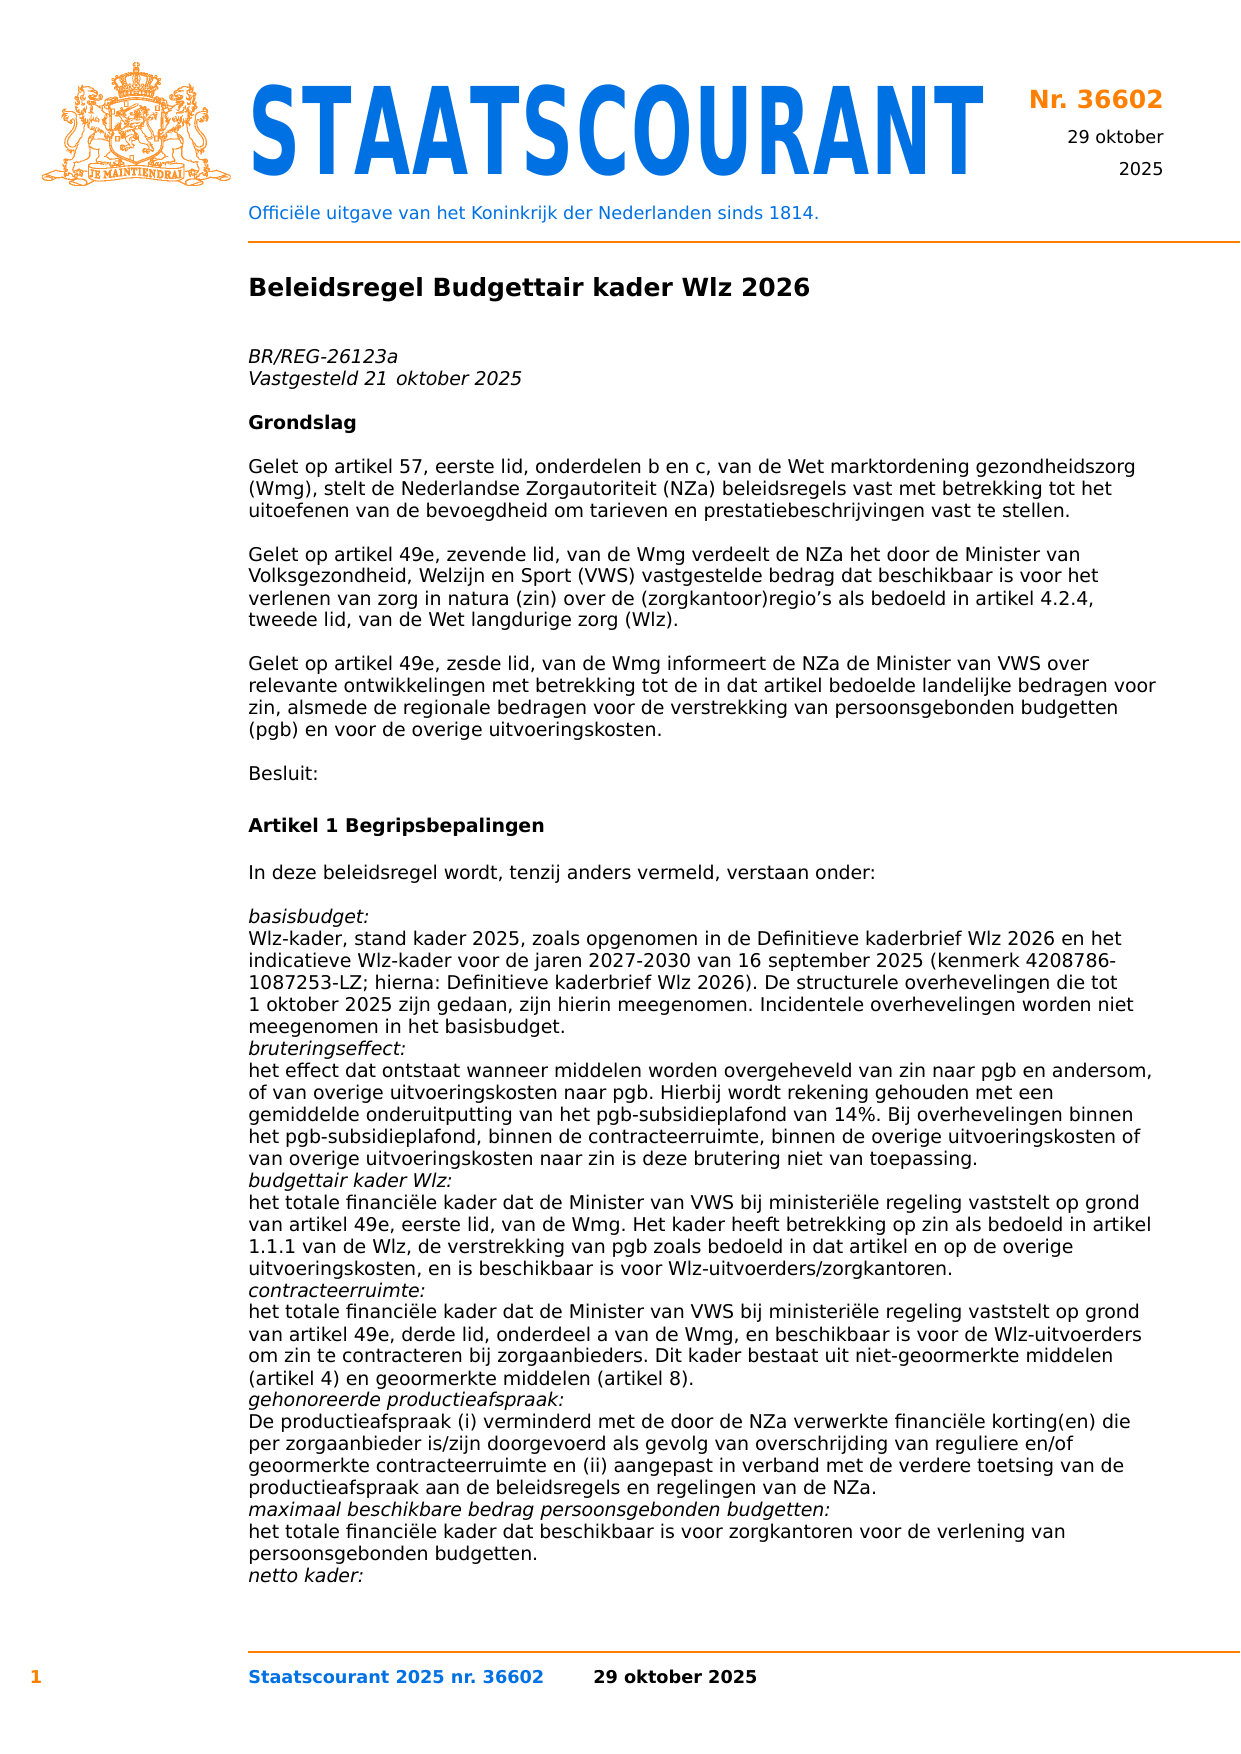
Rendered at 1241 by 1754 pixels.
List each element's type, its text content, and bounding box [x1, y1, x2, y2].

text bruteringseffect: [248, 1038, 1163, 1060]
text BR/REG-26123a [248, 346, 1163, 368]
text contracteerruimte: [248, 1279, 1163, 1301]
subtitle Artikel 1 Begripsbepalingen [248, 815, 1163, 837]
text netto kader: [248, 1565, 1163, 1587]
text het effect dat ontstaat wanneer middelen worden overgeheveld van zin naar pgb en andersom, of van overige uitvoeringskosten naar pgb. Hierbij wordt rekening gehouden met een gemiddelde onderuitputting van het pgb-subsidieplafond van 14%. Bij overhevelingen binnen het pgb-subsidieplafond, binnen de contracteerruimte, binnen de overige uitvoeringskosten of van overige uitvoeringskosten naar zin is deze brutering niet van toepassing. [248, 1060, 1163, 1169]
text basisbudget: [248, 906, 1163, 928]
text Gelet op artikel 57, eerste lid, onderdelen b en c, van de Wet marktordening gezondheidszorg (Wmg), stelt de Nederlandse Zorgautoriteit (NZa) beleidsregels vast met betrekking tot het uitoefenen van de bevoegdheid om tarieven en prestatiebeschrijvingen vast te stellen. [248, 456, 1163, 522]
text Gelet op artikel 49e, zesde lid, van de Wmg informeert de NZa de Minister van VWS over relevante ontwikkelingen met betrekking tot de in dat artikel bedoelde landelijke bedragen voor zin, alsmede de regionale bedragen voor de verstrekking van persoonsgebonden budgetten (pgb) en voor de overige uitvoeringskosten. [248, 653, 1163, 741]
picture [41, 62, 231, 186]
table_cell Officiële uitgave van het Koninkrijk der Nederlanden sinds 1814. [248, 203, 1240, 241]
text budgettair kader Wlz: [248, 1169, 1163, 1192]
text Wlz-kader, stand kader 2025, zoals opgenomen in de Definitieve kaderbrief Wlz 2026 en het indicatieve Wlz-kader voor de jaren 2027-2030 van 16 september 2025 (kenmerk 4208786-1087253-LZ; hierna: Definitieve kaderbrief Wlz 2026). De structurele overhevelingen die tot 1 oktober 2025 zijn gedaan, zijn hierin meegenomen. Incidentele overhevelingen worden niet meegenomen in het basisbudget. [248, 928, 1163, 1038]
text het totale financiële kader dat de Minister van VWS bij ministeriële regeling vaststelt op grond van artikel 49e, eerste lid, van de Wmg. Het kader heeft betrekking op zin als bedoeld in artikel 1.1.1 van de Wlz, de verstrekking van pgb zoals bedoeld in dat artikel en op de overige uitvoeringskosten, en is beschikbaar is voor Wlz-uitvoerders/zorgkantoren. [248, 1192, 1163, 1279]
text Gelet op artikel 49e, zevende lid, van de Wmg verdeelt de NZa het door de Minister van Volksgezondheid, Welzijn en Sport (VWS) vastgestelde bedrag dat beschikbaar is voor het verlenen van zorg in natura (zin) over de (zorgkantoor)regio’s als bedoeld in artikel 4.2.4, tweede lid, van de Wet langdurige zorg (Wlz). [248, 543, 1163, 631]
text Besluit: [248, 763, 1163, 785]
text Vastgesteld 21 oktober 2025 [248, 368, 1163, 390]
text het totale financiële kader dat de Minister van VWS bij ministeriële regeling vaststelt op grond van artikel 49e, derde lid, onderdeel a van de Wmg, en beschikbaar is voor de Wlz-uitvoerders om zin te contracteren bij zorgaanbieders. Dit kader bestaat uit niet-geoormerkte middelen (artikel 4) en geoormerkte middelen (artikel 8). [248, 1301, 1163, 1389]
text het totale financiële kader dat beschikbaar is voor zorgkantoren voor de verlening van persoonsgebonden budgetten. [248, 1521, 1163, 1565]
table_header [25, 62, 248, 241]
text In deze beleidsregel wordt, tenzij anders vermeld, verstaan onder: [248, 862, 1163, 884]
table_cell 2025 [998, 153, 1240, 203]
table_header Nr. 36602 [998, 62, 1240, 121]
text De productieafspraak (i) verminderd met de door de NZa verwerkte financiële korting(en) die per zorgaanbieder is/zijn doorgevoerd als gevolg van overschrijding van reguliere en/of geoormerkte contracteerruimte en (ii) aangepast in verband met de verdere toetsing van de productieafspraak aan de beleidsregels en regelingen van de NZa. [248, 1411, 1163, 1499]
text Grondslag [248, 412, 1163, 434]
text maximaal beschikbare bedrag persoonsgebonden budgetten: [248, 1499, 1163, 1521]
table_cell 29 oktober [998, 121, 1240, 153]
text gehonoreerde productieafspraak: [248, 1389, 1163, 1411]
table_header STAATSCOURANT [248, 62, 998, 203]
subtitle Beleidsregel Budgettair kader Wlz 2026 [248, 273, 1163, 302]
